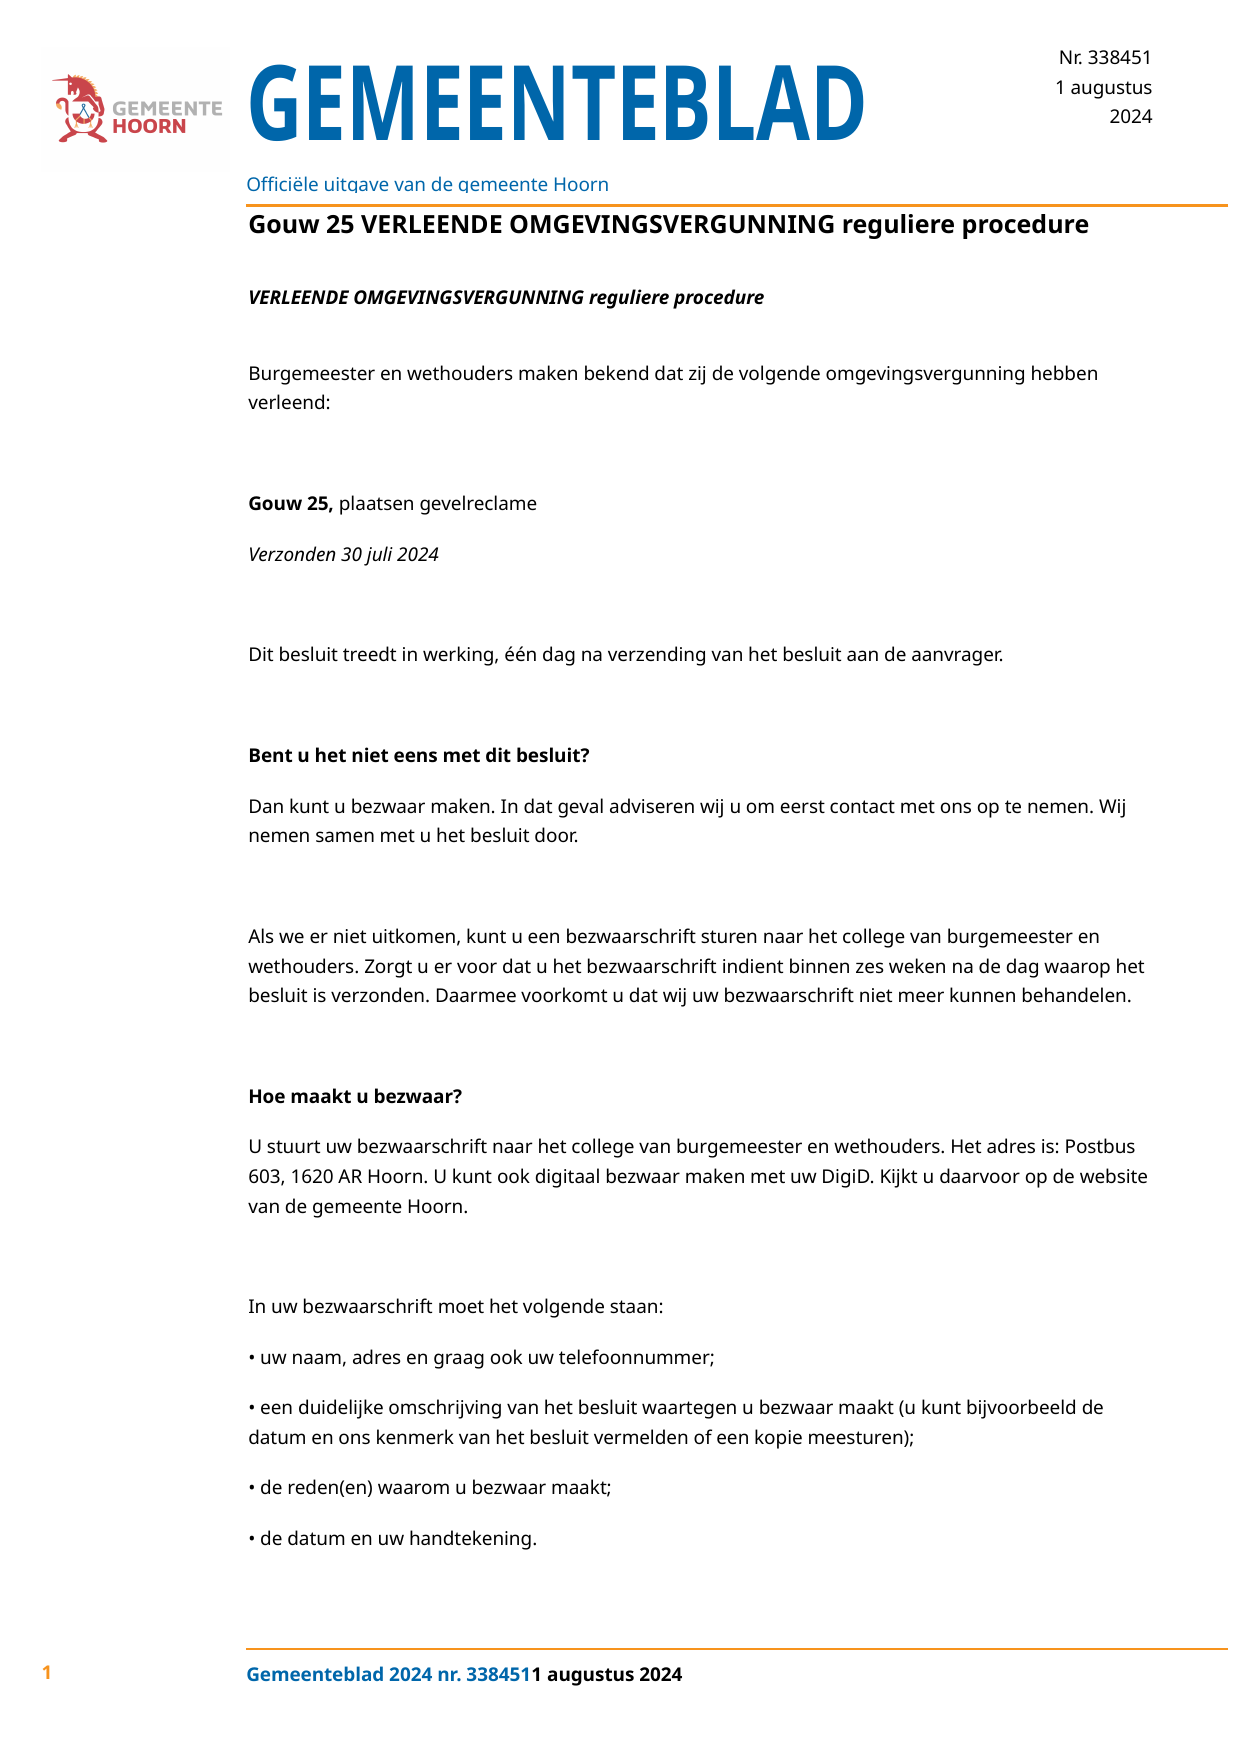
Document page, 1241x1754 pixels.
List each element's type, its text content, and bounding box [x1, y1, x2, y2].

text Gouw 25, plaatsen gevelreclame [248, 490, 1152, 516]
text In uw bezwaarschrift moet het volgende staan: [248, 1294, 1152, 1319]
text Bent u het niet eens met dit besluit? [248, 742, 1152, 768]
text Als we er niet uitkomen, kunt u een bezwaarschrift sturen naar het college van burgemeester en wethouders. Zorgt u er voor dat u het bezwaarschrift indient binnen zes weken na de dag waarop het besluit is verzonden. Daarmee voorkomt u dat wij uw bezwaarschrift niet meer kunnen behandelen. [248, 923, 1152, 1008]
text Dit besluit treedt in werking, één dag na verzending van het besluit aan de aanvrager. [248, 642, 1152, 667]
picture [41, 47, 231, 172]
text • uw naam, adres en graag ook uw telefoonnummer; [248, 1344, 1152, 1370]
text Burgemeester en wethouders maken bekend dat zij de volgende omgevingsvergunning hebben verleend: [248, 360, 1152, 415]
text • een duidelijke omschrijving van het besluit waartegen u bezwaar maakt (u kunt bijvoorbeeld de datum en ons kenmerk van het besluit vermelden of een kopie meesturen); [248, 1394, 1152, 1450]
text • de datum en uw handtekening. [248, 1525, 1152, 1551]
text Hoe maakt u bezwaar? [248, 1083, 1152, 1109]
text Dan kunt u bezwaar maken. In dat geval adviseren wij u om eerst contact met ons op te nemen. Wij nemen samen met u het besluit door. [248, 793, 1152, 848]
text VERLEENDE OMGEVINGSVERGUNNING reguliere procedure [248, 284, 1152, 309]
text • de reden(en) waarom u bezwaar maakt; [248, 1474, 1152, 1500]
text U stuurt uw bezwaarschrift naar het college van burgemeester en wethouders. Het adres is: Postbus 603, 1620 AR Hoorn. U kunt ook digitaal bezwaar maken met uw DigiD. Kijkt u daarvoor op de website van de gemeente Hoorn. [248, 1134, 1152, 1219]
text Gouw 25 VERLEENDE OMGEVINGSVERGUNNING reguliere procedure [248, 207, 1152, 241]
text Verzonden 30 juli 2024 [248, 541, 1152, 567]
